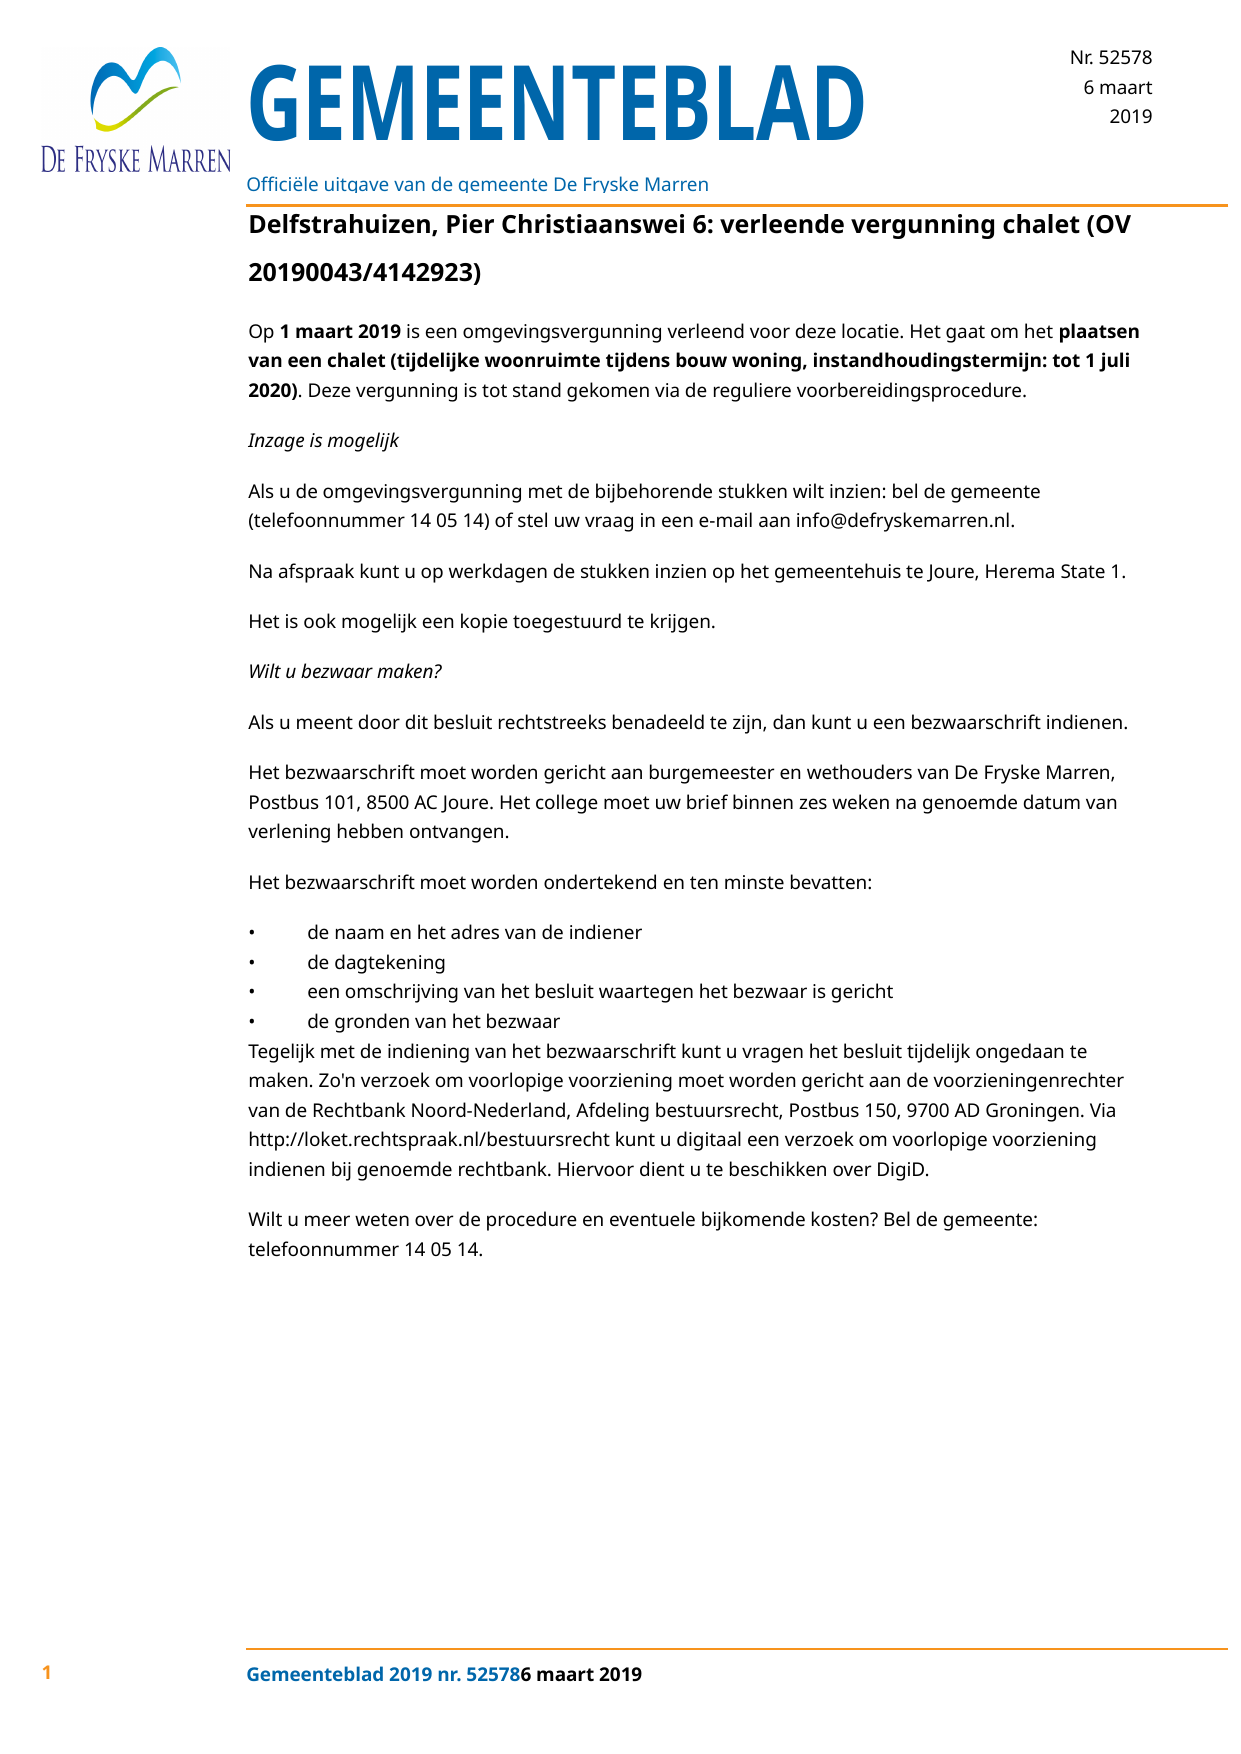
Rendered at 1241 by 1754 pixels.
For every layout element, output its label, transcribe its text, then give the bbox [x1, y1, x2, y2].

text Inzage is mogelijk [248, 427, 1152, 453]
text Wilt u bezwaar maken? [248, 659, 1152, 684]
text Na afspraak kunt u op werkdagen de stukken inzien op het gemeentehuis te Joure, Herema State 1. [248, 558, 1152, 584]
text Op 1 maart 2019 is een omgevingsvergunning verleend voor deze locatie. Het gaat om het plaatsen van een chalet (tijdelijke woonruimte tijdens bouw woning, instandhoudingstermijn: tot 1 juli 2020). Deze vergunning is tot stand gekomen via de reguliere voorbereidingsprocedure. [248, 318, 1152, 403]
list een omschrijving van het besluit waartegen het bezwaar is gericht [248, 979, 1152, 1004]
text Het bezwaarschrift moet worden ondertekend en ten minste bevatten: [248, 869, 1152, 895]
text Tegelijk met de indiening van het bezwaarschrift kunt u vragen het besluit tijdelijk ongedaan te maken. Zo'n verzoek om voorlopige voorziening moet worden gericht aan de voorzieningenrechter van de Rechtbank Noord-Nederland, Afdeling bestuursrecht, Postbus 150, 9700 AD Groningen. Via http://loket.rechtspraak.nl/bestuursrecht kunt u digitaal een verzoek om voorlopige voorziening indienen bij genoemde rechtbank. Hiervoor dient u te beschikken over DigiD. [248, 1038, 1152, 1182]
picture [41, 47, 231, 172]
text Het is ook mogelijk een kopie toegestuurd te krijgen. [248, 608, 1152, 634]
text Delfstrahuizen, Pier Christiaanswei 6: verleende vergunning chalet (OV 20190043/4142923) [248, 207, 1152, 288]
text Als u de omgevingsvergunning met de bijbehorende stukken wilt inzien: bel de gemeente (telefoonnummer 14 05 14) of stel uw vraag in een e-mail aan info@defryskemarren.nl. [248, 478, 1152, 533]
list de naam en het adres van de indiener [248, 919, 1152, 945]
list de gronden van het bezwaar [248, 1008, 1152, 1034]
list de dagtekening [248, 949, 1152, 975]
text Wilt u meer weten over de procedure en eventuele bijkomende kosten? Bel de gemeente: telefoonnummer 14 05 14. [248, 1207, 1152, 1262]
text Als u meent door dit besluit rechtstreeks benadeeld te zijn, dan kunt u een bezwaarschrift indienen. [248, 709, 1152, 735]
text Het bezwaarschrift moet worden gericht aan burgemeester en wethouders van De Fryske Marren, Postbus 101, 8500 AC Joure. Het college moet uw brief binnen zes weken na genoemde datum van verlening hebben ontvangen. [248, 759, 1152, 844]
